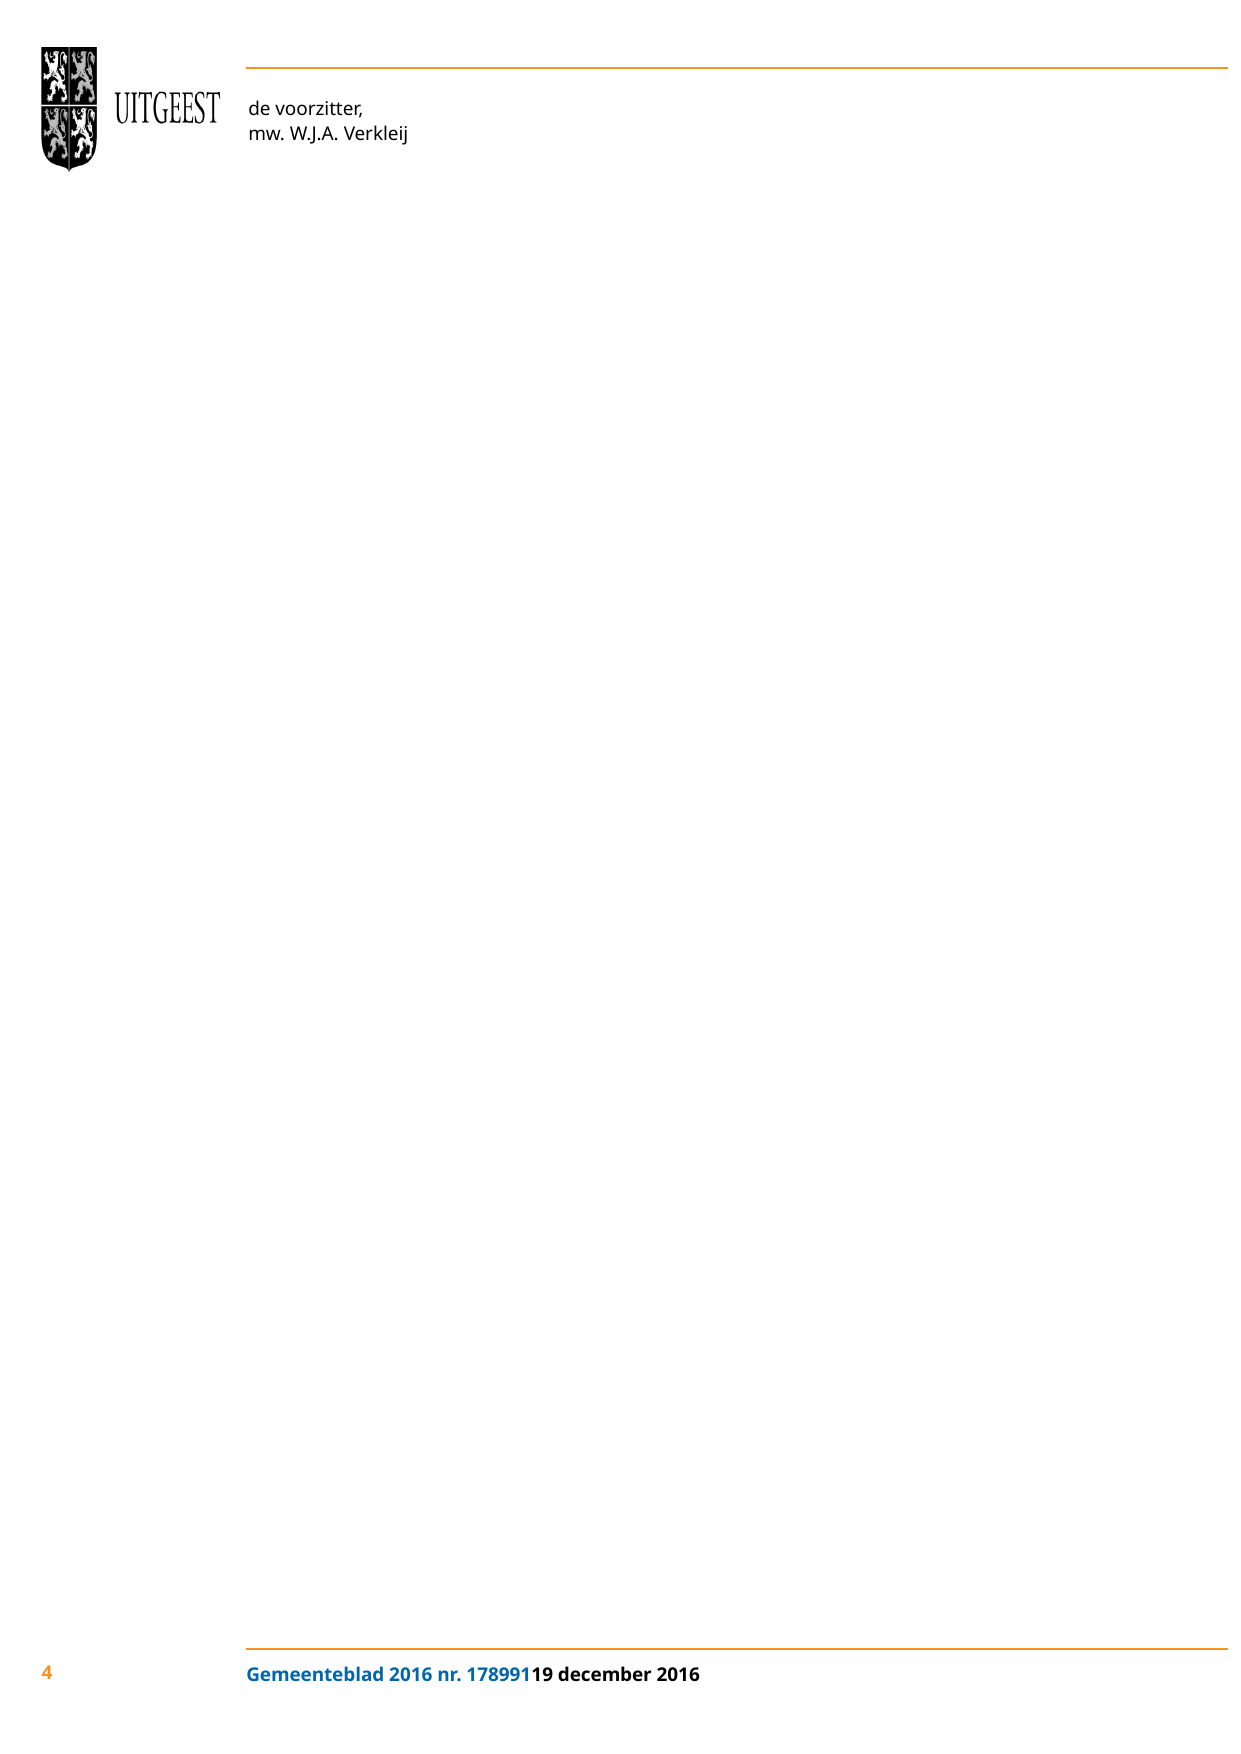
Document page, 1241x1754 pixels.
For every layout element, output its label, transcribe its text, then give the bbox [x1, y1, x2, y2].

text mw. W.J.A. Verkleij [248, 121, 1152, 146]
text de voorzitter, [248, 95, 1152, 121]
picture [41, 47, 231, 172]
